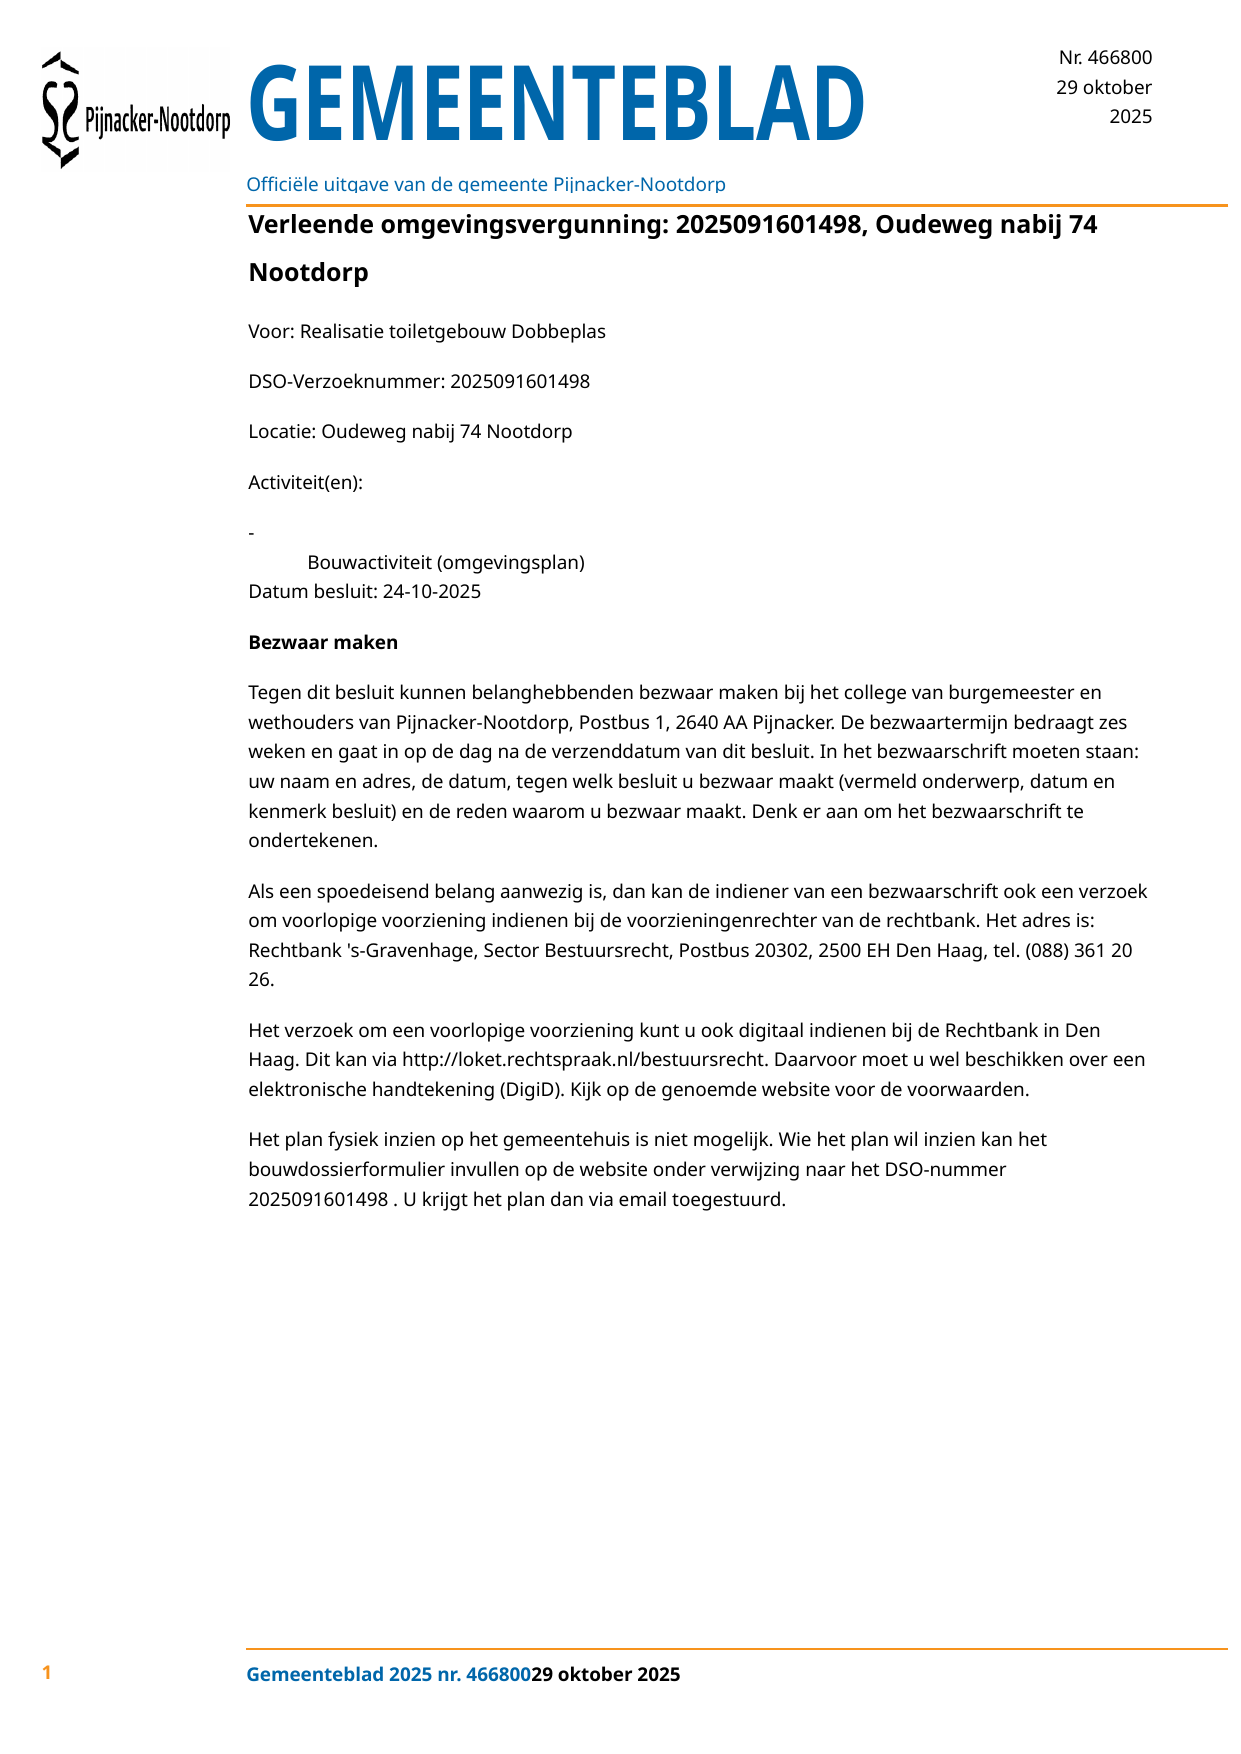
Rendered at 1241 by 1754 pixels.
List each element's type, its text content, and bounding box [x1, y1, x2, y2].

list Bouwactiviteit (omgevingsplan) [248, 549, 1152, 575]
text Activiteit(en): [248, 469, 1152, 495]
text Tegen dit besluit kunnen belanghebbenden bezwaar maken bij het college van burgemeester en wethouders van Pijnacker-Nootdorp, Postbus 1, 2640 AA Pijnacker. De bezwaartermijn bedraagt zes weken en gaat in op de dag na de verzenddatum van dit besluit. In het bezwaarschrift moeten staan: uw naam en adres, de datum, tegen welk besluit u bezwaar maakt (vermeld onderwerp, datum en kenmerk besluit) en de reden waarom u bezwaar maakt. Denk er aan om het bezwaarschrift te ondertekenen. [248, 679, 1152, 853]
picture [41, 47, 231, 172]
text Het verzoek om een voorlopige voorziening kunt u ook digitaal indienen bij de Rechtbank in Den Haag. Dit kan via http://loket.rechtspraak.nl/bestuursrecht. Daarvoor moet u wel beschikken over een elektronische handtekening (DigiD). Kijk op de genoemde website voor de voorwaarden. [248, 1017, 1152, 1102]
text Als een spoedeisend belang aanwezig is, dan kan de indiener van een bezwaarschrift ook een verzoek om voorlopige voorziening indienen bij de voorzieningenrechter van de rechtbank. Het adres is: Rechtbank 's-Gravenhage, Sector Bestuursrecht, Postbus 20302, 2500 EH Den Haag, tel. (088) 361 20 26. [248, 878, 1152, 992]
text Datum besluit: 24-10-2025 [248, 579, 1152, 604]
text Verleende omgevingsvergunning: 2025091601498, Oudeweg nabij 74 Nootdorp [248, 207, 1152, 288]
text Locatie: Oudeweg nabij 74 Nootdorp [248, 419, 1152, 444]
text Het plan fysiek inzien op het gemeentehuis is niet mogelijk. Wie het plan wil inzien kan het bouwdossierformulier invullen op de website onder verwijzing naar het DSO-nummer 2025091601498 . U krijgt het plan dan via email toegestuurd. [248, 1127, 1152, 1212]
text DSO-Verzoeknummer: 2025091601498 [248, 368, 1152, 394]
text Bezwaar maken [248, 629, 1152, 655]
text Voor: Realisatie toiletgebouw Dobbeplas [248, 318, 1152, 344]
